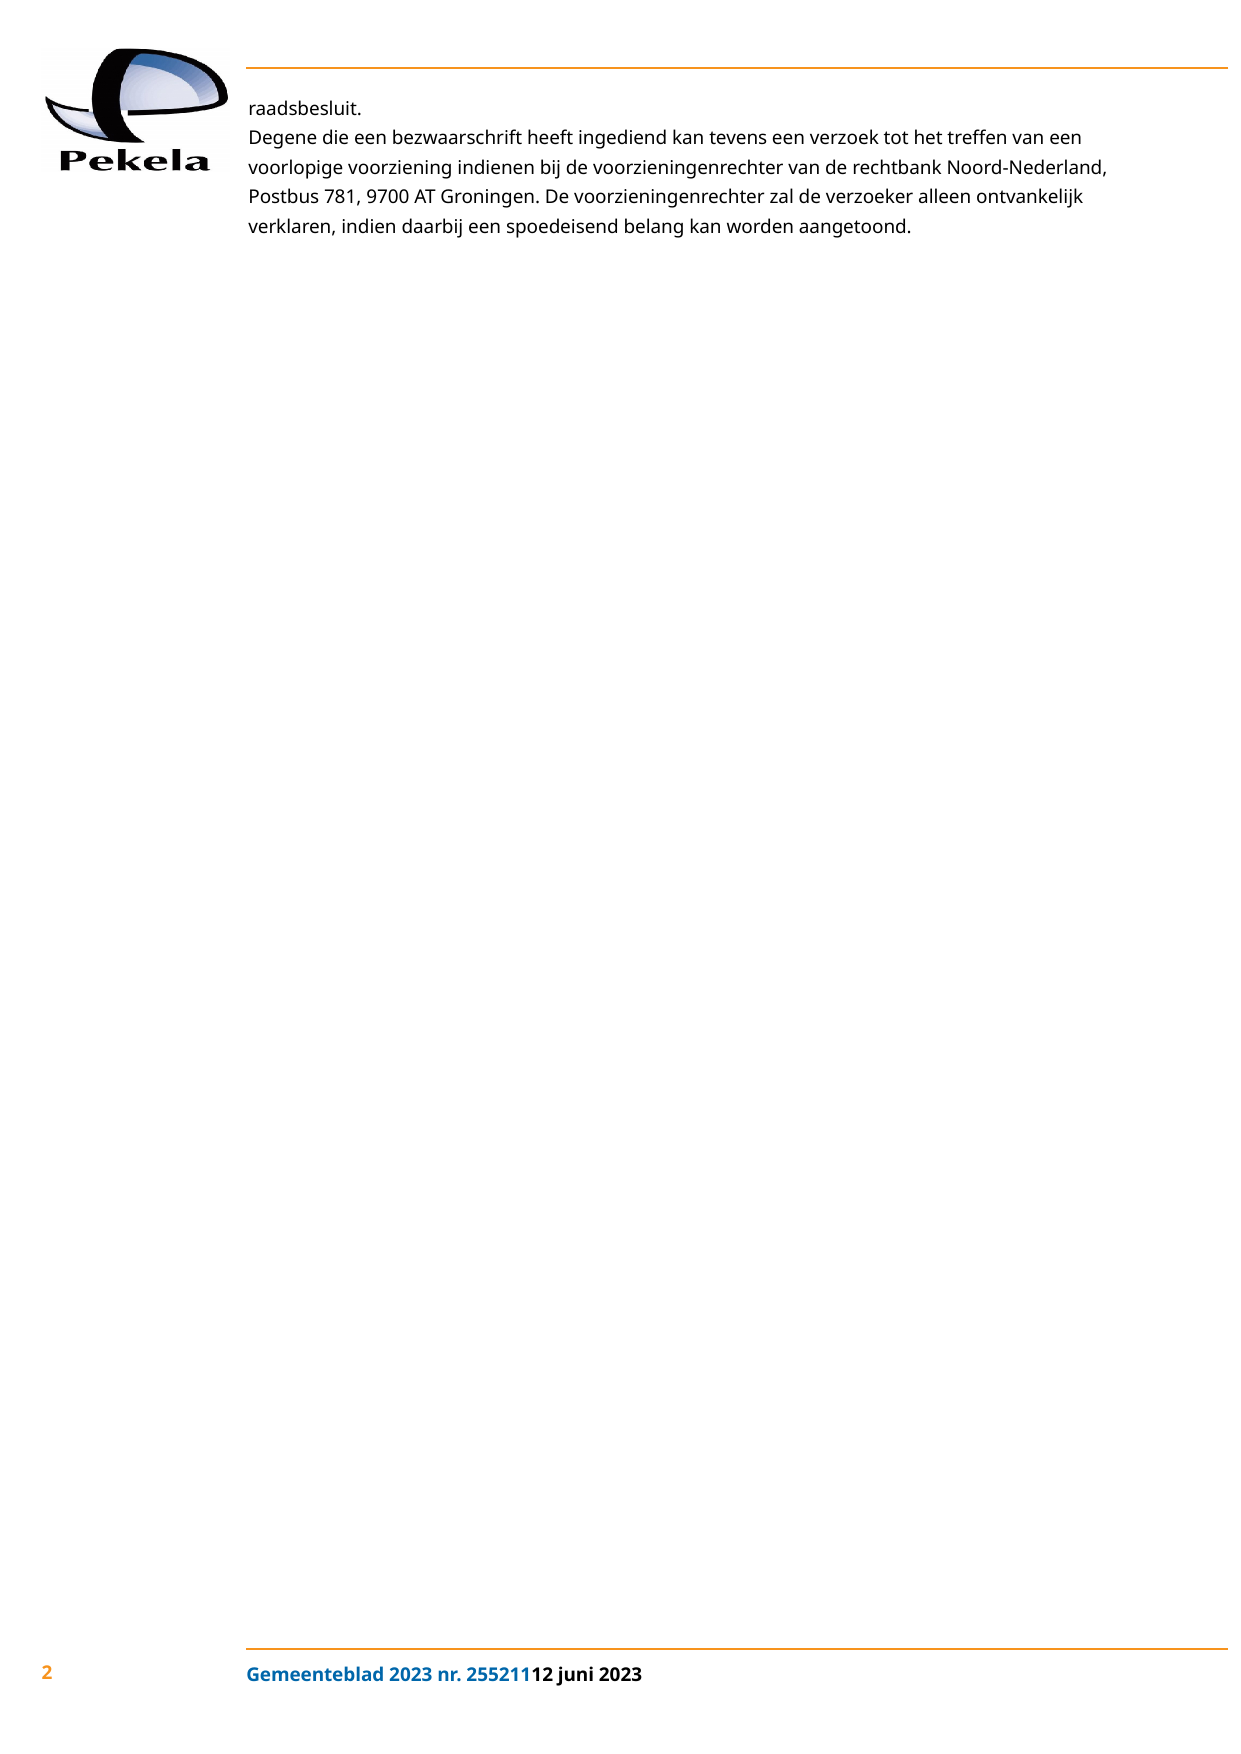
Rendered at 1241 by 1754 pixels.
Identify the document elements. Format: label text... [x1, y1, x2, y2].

text raadsbesluit. [248, 95, 1152, 121]
text Degene die een bezwaarschrift heeft ingediend kan tevens een verzoek tot het treffen van een voorlopige voorziening indienen bij de voorzieningenrechter van de rechtbank Noord-Nederland, Postbus 781, 9700 AT Groningen. De voorzieningenrechter zal de verzoeker alleen ontvankelijk verklaren, indien daarbij een spoedeisend belang kan worden aangetoond. [248, 124, 1152, 239]
picture [41, 47, 231, 172]
